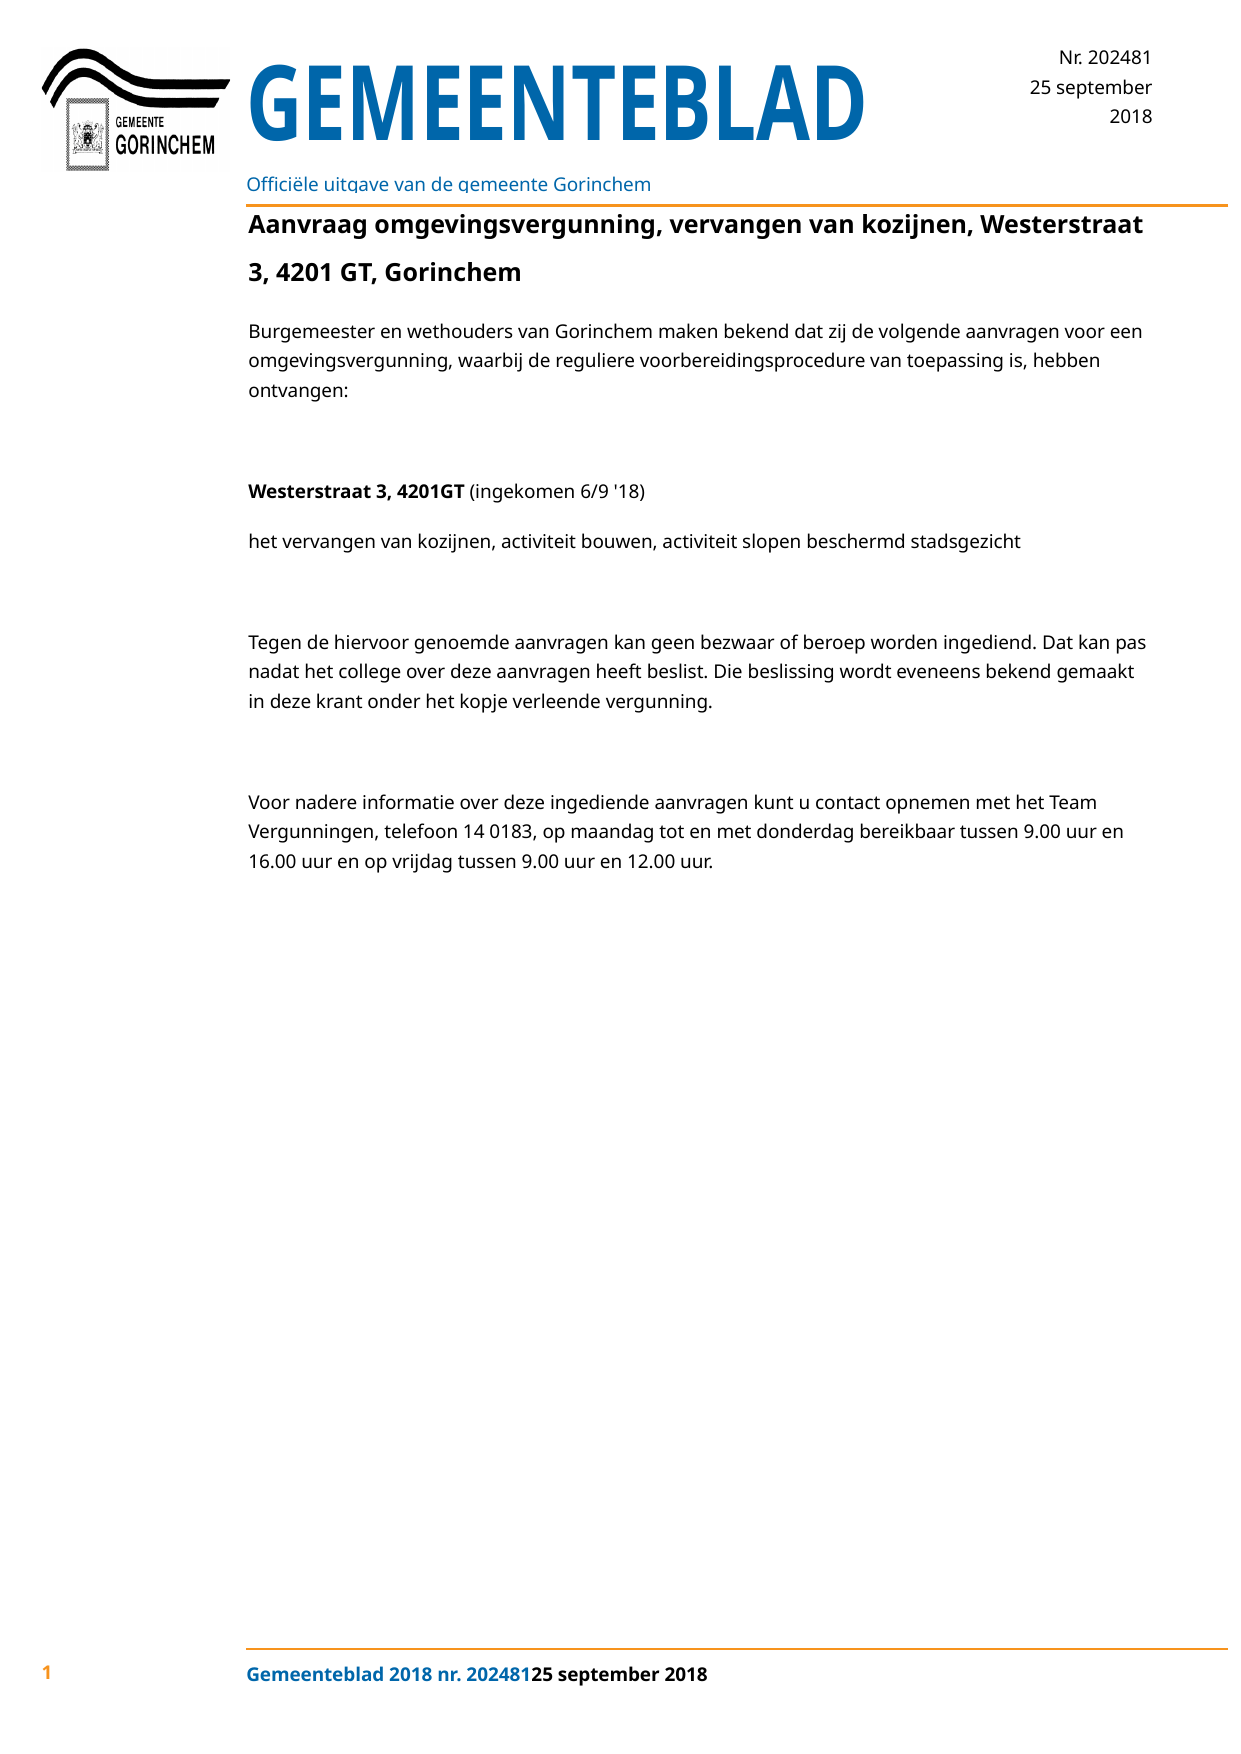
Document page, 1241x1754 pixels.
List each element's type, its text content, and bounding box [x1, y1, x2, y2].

text Westerstraat 3, 4201GT (ingekomen 6/9 '18) [248, 478, 1152, 504]
picture [41, 47, 231, 172]
text Voor nadere informatie over deze ingediende aanvragen kunt u contact opnemen met het Team Vergunningen, telefoon 14 0183, op maandag tot en met donderdag bereikbaar tussen 9.00 uur en 16.00 uur en op vrijdag tussen 9.00 uur en 12.00 uur. [248, 789, 1152, 874]
text het vervangen van kozijnen, activiteit bouwen, activiteit slopen beschermd stadsgezicht [248, 528, 1152, 554]
text Tegen de hiervoor genoemde aanvragen kan geen bezwaar of beroep worden ingediend. Dat kan pas nadat het college over deze aanvragen heeft beslist. Die beslissing wordt eveneens bekend gemaakt in deze krant onder het kopje verleende vergunning. [248, 629, 1152, 714]
text Burgemeester en wethouders van Gorinchem maken bekend dat zij de volgende aanvragen voor een omgevingsvergunning, waarbij de reguliere voorbereidingsprocedure van toepassing is, hebben ontvangen: [248, 318, 1152, 403]
text Aanvraag omgevingsvergunning, vervangen van kozijnen, Westerstraat 3, 4201 GT, Gorinchem [248, 207, 1152, 288]
